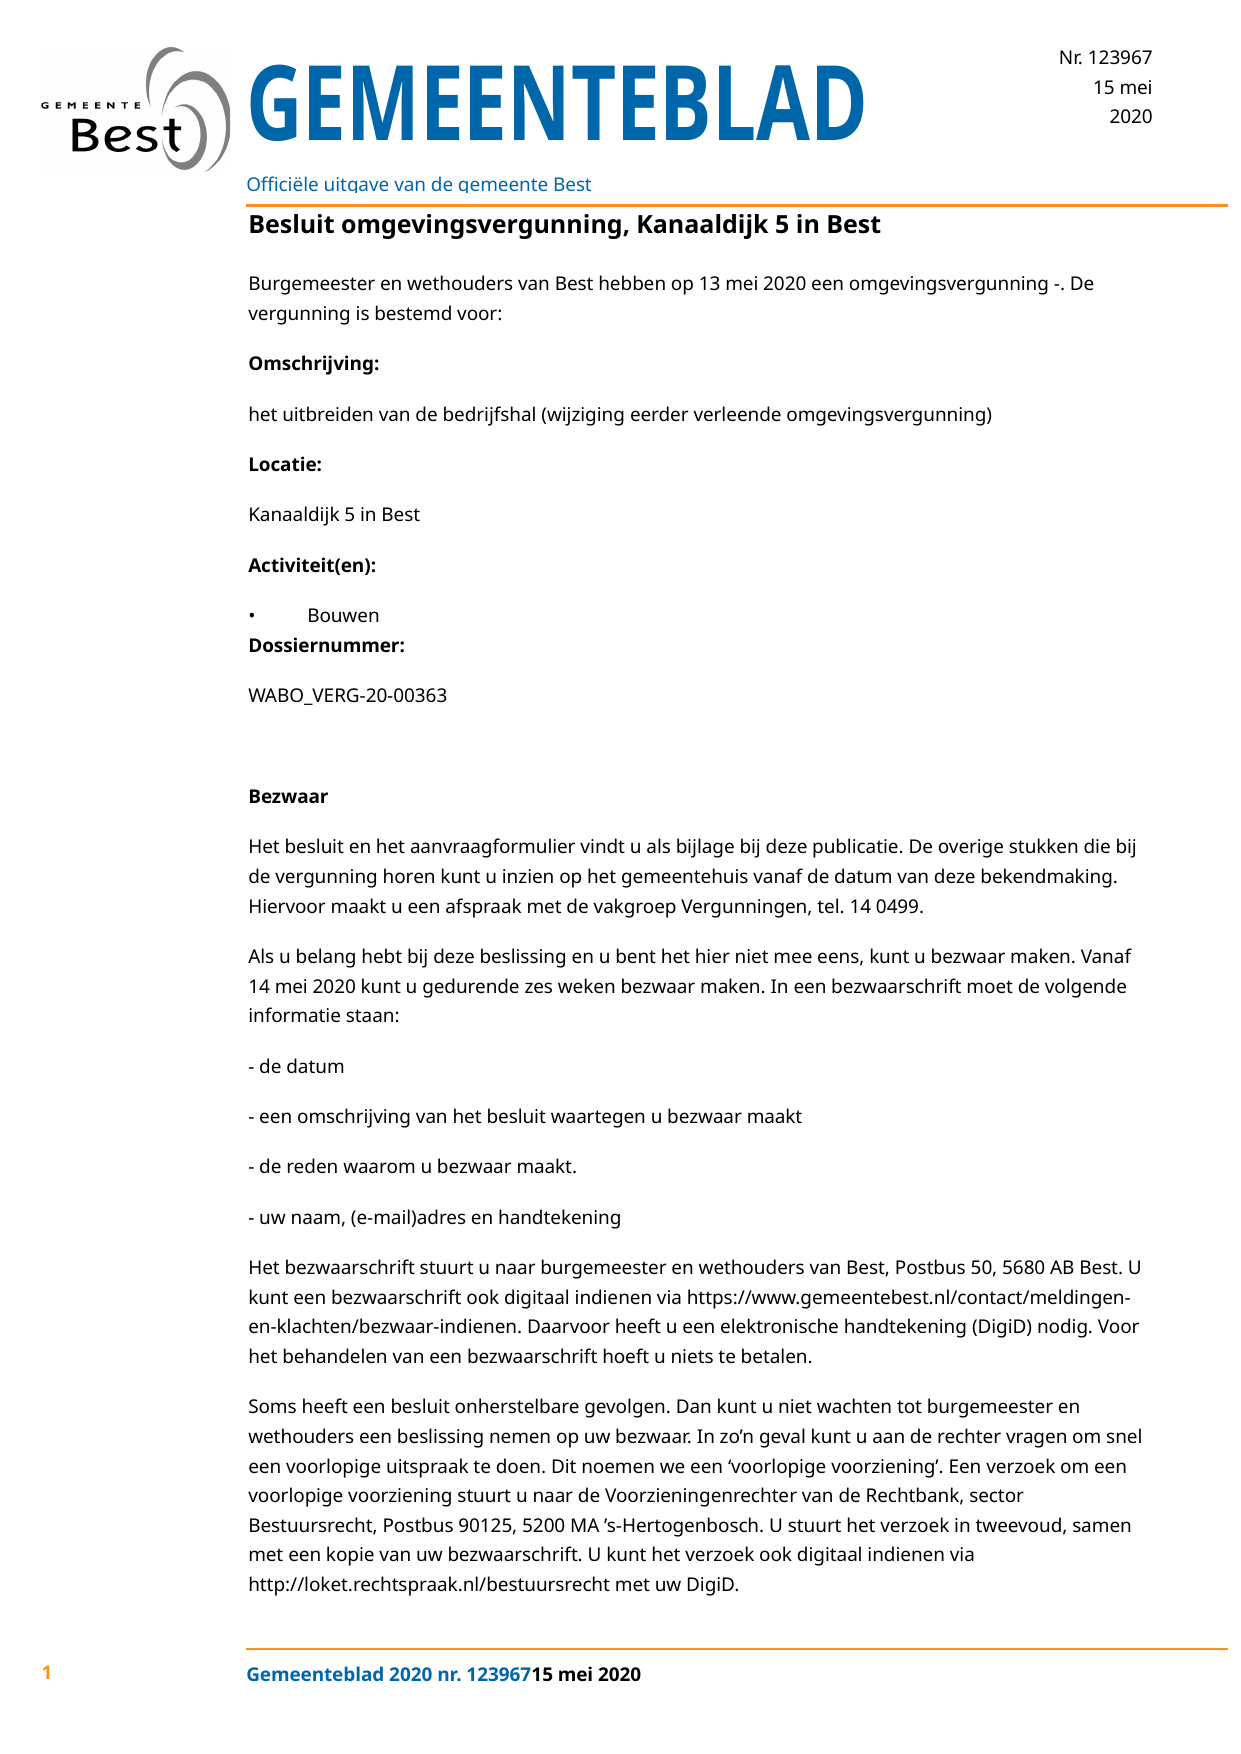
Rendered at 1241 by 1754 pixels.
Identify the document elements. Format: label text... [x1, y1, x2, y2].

list Bouwen [248, 602, 1152, 628]
text Als u belang hebt bij deze beslissing en u bent het hier niet mee eens, kunt u bezwaar maken. Vanaf 14 mei 2020 kunt u gedurende zes weken bezwaar maken. In een bezwaarschrift moet de volgende informatie staan: [248, 943, 1152, 1028]
text - een omschrijving van het besluit waartegen u bezwaar maakt [248, 1103, 1152, 1129]
text Dossiernummer: [248, 632, 1152, 658]
text - de datum [248, 1053, 1152, 1078]
text Het bezwaarschrift stuurt u naar burgemeester en wethouders van Best, Postbus 50, 5680 AB Best. U kunt een bezwaarschrift ook digitaal indienen via https://www.gemeentebest.nl/contact/meldingen-en-klachten/bezwaar-indienen. Daarvoor heeft u een elektronische handtekening (DigiD) nodig. Voor het behandelen van een bezwaarschrift hoeft u niets te betalen. [248, 1254, 1152, 1369]
text - de reden waarom u bezwaar maakt. [248, 1154, 1152, 1179]
text WABO_VERG-20-00363 [248, 682, 1152, 708]
text Burgemeester en wethouders van Best hebben op 13 mei 2020 een omgevingsvergunning -. De vergunning is bestemd voor: [248, 270, 1152, 326]
text Omschrijving: [248, 350, 1152, 376]
text Activiteit(en): [248, 552, 1152, 578]
text Besluit omgevingsvergunning, Kanaaldijk 5 in Best [248, 207, 1152, 241]
text Bezwaar [248, 783, 1152, 809]
picture [41, 47, 231, 172]
text Kanaaldijk 5 in Best [248, 502, 1152, 527]
text Locatie: [248, 451, 1152, 477]
text - uw naam, (e-mail)adres en handtekening [248, 1204, 1152, 1230]
text Soms heeft een besluit onherstelbare gevolgen. Dan kunt u niet wachten tot burgemeester en wethouders een beslissing nemen op uw bezwaar. In zo’n geval kunt u aan de rechter vragen om snel een voorlopige uitspraak te doen. Dit noemen we een ‘voorlopige voorziening’. Een verzoek om een voorlopige voorziening stuurt u naar de Voorzieningenrechter van de Rechtbank, sector Bestuursrecht, Postbus 90125, 5200 MA ’s-Hertogenbosch. U stuurt het verzoek in tweevoud, samen met een kopie van uw bezwaarschrift. U kunt het verzoek ook digitaal indienen via http://loket.rechtspraak.nl/bestuursrecht met uw DigiD. [248, 1394, 1152, 1597]
text het uitbreiden van de bedrijfshal (wijziging eerder verleende omgevingsvergunning) [248, 401, 1152, 426]
text Het besluit en het aanvraagformulier vindt u als bijlage bij deze publicatie. De overige stukken die bij de vergunning horen kunt u inzien op het gemeentehuis vanaf de datum van deze bekendmaking. Hiervoor maakt u een afspraak met de vakgroep Vergunningen, tel. 14 0499. [248, 834, 1152, 918]
